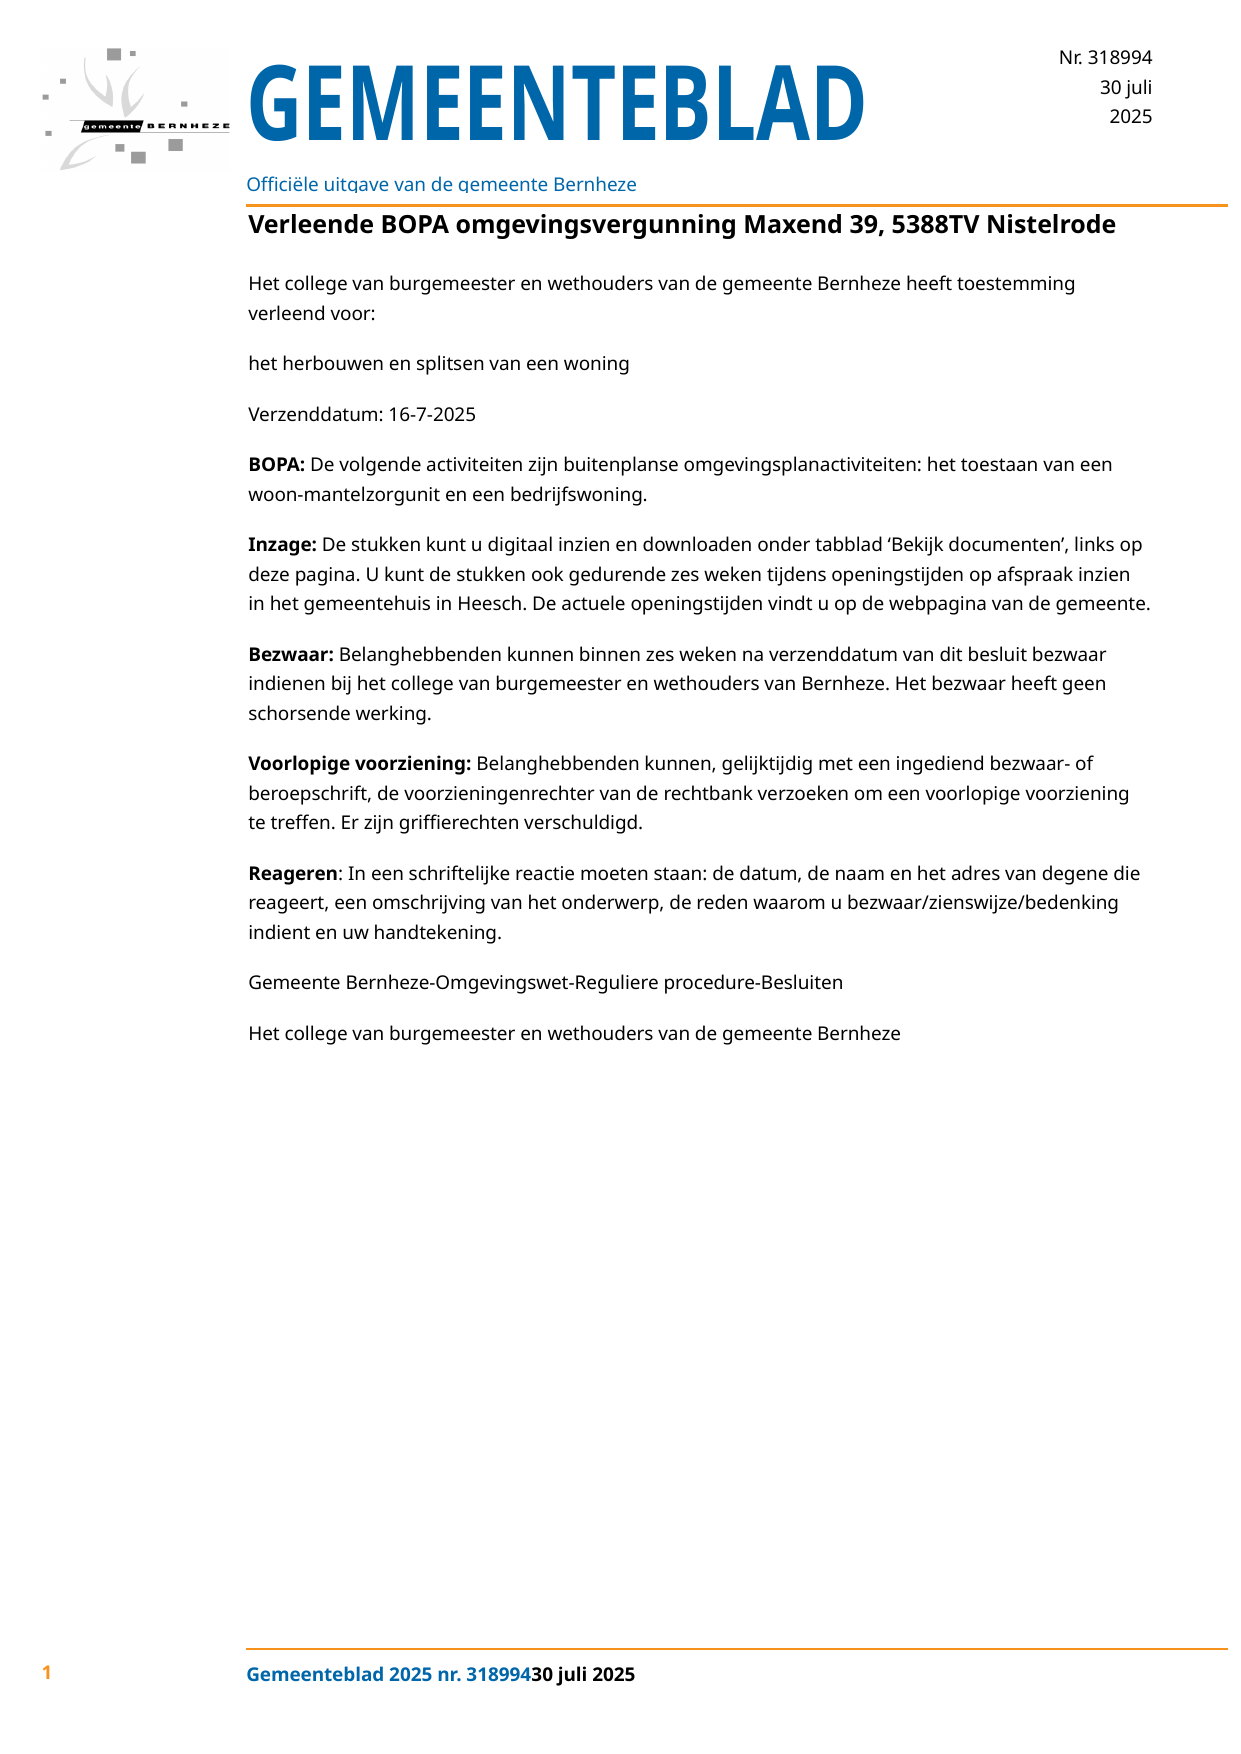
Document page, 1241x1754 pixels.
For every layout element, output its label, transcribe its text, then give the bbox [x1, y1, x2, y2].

text het herbouwen en splitsen van een woning [248, 350, 1152, 376]
text Reageren: In een schriftelijke reactie moeten staan: de datum, de naam en het adres van degene die reageert, een omschrijving van het onderwerp, de reden waarom u bezwaar/zienswijze/bedenking indient en uw handtekening. [248, 860, 1152, 945]
text Verleende BOPA omgevingsvergunning Maxend 39, 5388TV Nistelrode [248, 207, 1152, 241]
text Voorlopige voorziening: Belanghebbenden kunnen, gelijktijdig met een ingediend bezwaar- of beroepschrift, de voorzieningenrechter van de rechtbank verzoeken om een voorlopige voorziening te treffen. Er zijn griffierechten verschuldigd. [248, 750, 1152, 835]
text BOPA: De volgende activiteiten zijn buitenplanse omgevingsplanactiviteiten: het toestaan van een woon-mantelzorgunit en een bedrijfswoning. [248, 451, 1152, 506]
text Inzage: De stukken kunt u digitaal inzien en downloaden onder tabblad ‘Bekijk documenten’, links op deze pagina. U kunt de stukken ook gedurende zes weken tijdens openingstijden op afspraak inzien in het gemeentehuis in Heesch. De actuele openingstijden vindt u op de webpagina van de gemeente. [248, 531, 1152, 616]
text Bezwaar: Belanghebbenden kunnen binnen zes weken na verzenddatum van dit besluit bezwaar indienen bij het college van burgemeester en wethouders van Bernheze. Het bezwaar heeft geen schorsende werking. [248, 641, 1152, 726]
text Het college van burgemeester en wethouders van de gemeente Bernheze [248, 1020, 1152, 1046]
text Gemeente Bernheze-Omgevingswet-Reguliere procedure-Besluiten [248, 969, 1152, 995]
picture [41, 47, 231, 172]
text Het college van burgemeester en wethouders van de gemeente Bernheze heeft toestemming verleend voor: [248, 270, 1152, 326]
text Verzenddatum: 16-7-2025 [248, 401, 1152, 426]
